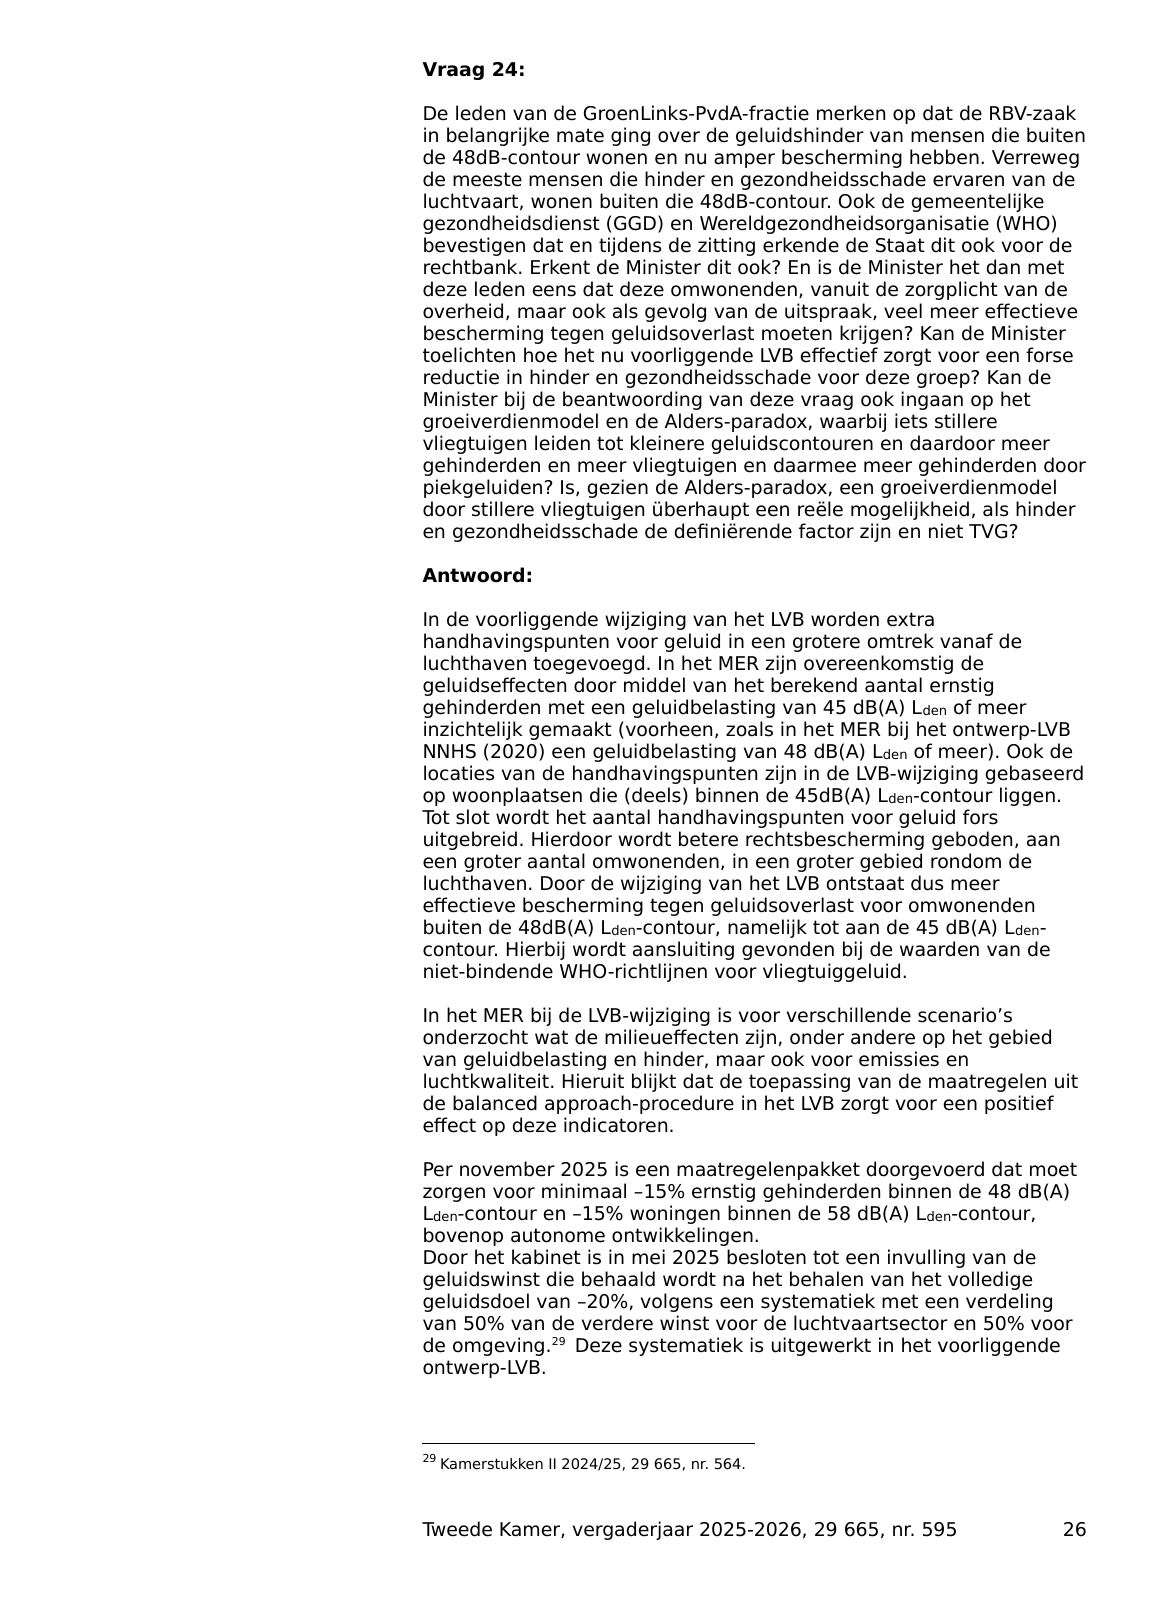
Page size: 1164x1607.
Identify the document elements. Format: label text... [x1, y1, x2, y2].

subtitle Vraag 24: [422, 59, 1087, 81]
text Per november 2025 is een maatregelenpakket doorgevoerd dat moet zorgen voor minimaal –15% ernstig gehinderden binnen de 48 dB(A) Lden-contour en –15% woningen binnen de 58 dB(A) Lden-contour, bovenop autonome ontwikkelingen. [422, 1159, 1087, 1247]
text In het MER bij de LVB-wijziging is voor verschillende scenario’s onderzocht wat de milieueffecten zijn, onder andere op het gebied van geluidbelasting en hinder, maar ook voor emissies en luchtkwaliteit. Hieruit blijkt dat de toepassing van de maatregelen uit de balanced approach-procedure in het LVB zorgt voor een positief effect op deze indicatoren. [422, 1005, 1087, 1137]
text Door het kabinet is in mei 2025 besloten tot een invulling van de geluidswinst die behaald wordt na het behalen van het volledige geluidsdoel van –20%, volgens een systematiek met een verdeling van 50% van de verdere winst voor de luchtvaartsector en 50% voor de omgeving. Deze systematiek is uitgewerkt in het voorliggende ontwerp-LVB. [422, 1247, 1087, 1379]
text Kamerstukken II 2024/25, 29 665, nr. 564. [422, 1452, 1087, 1474]
text De leden van de GroenLinks-PvdA-fractie merken op dat de RBV-zaak in belangrijke mate ging over de geluidshinder van mensen die buiten de 48dB-contour wonen en nu amper bescherming hebben. Verreweg de meeste mensen die hinder en gezondheidsschade ervaren van de luchtvaart, wonen buiten die 48dB-contour. Ook de gemeentelijke gezondheidsdienst (GGD) en Wereldgezondheidsorganisatie (WHO) bevestigen dat en tijdens de zitting erkende de Staat dit ook voor de rechtbank. Erkent de Minister dit ook? En is de Minister het dan met deze leden eens dat deze omwonenden, vanuit de zorgplicht van de overheid, maar ook als gevolg van de uitspraak, veel meer effectieve bescherming tegen geluidsoverlast moeten krijgen? Kan de Minister toelichten hoe het nu voorliggende LVB effectief zorgt voor een forse reductie in hinder en gezondheidsschade voor deze groep? Kan de Minister bij de beantwoording van deze vraag ook ingaan op het groeiverdienmodel en de Alders-paradox, waarbij iets stillere vliegtuigen leiden tot kleinere geluidscontouren en daardoor meer gehinderden en meer vliegtuigen en daarmee meer gehinderden door piekgeluiden? Is, gezien de Alders-paradox, een groeiverdienmodel door stillere vliegtuigen überhaupt een reële mogelijkheid, als hinder en gezondheidsschade de definiërende factor zijn en niet TVG? [422, 103, 1087, 543]
text In de voorliggende wijziging van het LVB worden extra handhavingspunten voor geluid in een grotere omtrek vanaf de luchthaven toegevoegd. In het MER zijn overeenkomstig de geluidseffecten door middel van het berekend aantal ernstig gehinderden met een geluidbelasting van 45 dB(A) Lden of meer inzichtelijk gemaakt (voorheen, zoals in het MER bij het ontwerp-LVB NNHS (2020) een geluidbelasting van 48 dB(A) Lden of meer). Ook de locaties van de handhavingspunten zijn in de LVB-wijziging gebaseerd op woonplaatsen die (deels) binnen de 45dB(A) Lden-contour liggen. Tot slot wordt het aantal handhavingspunten voor geluid fors uitgebreid. Hierdoor wordt betere rechtsbescherming geboden, aan een groter aantal omwonenden, in een groter gebied rondom de luchthaven. Door de wijziging van het LVB ontstaat dus meer effectieve bescherming tegen geluidsoverlast voor omwonenden buiten de 48dB(A) Lden-contour, namelijk tot aan de 45 dB(A) Lden-contour. Hierbij wordt aansluiting gevonden bij de waarden van de niet-bindende WHO-richtlijnen voor vliegtuiggeluid. [422, 609, 1087, 983]
subtitle Antwoord: [422, 565, 1087, 587]
